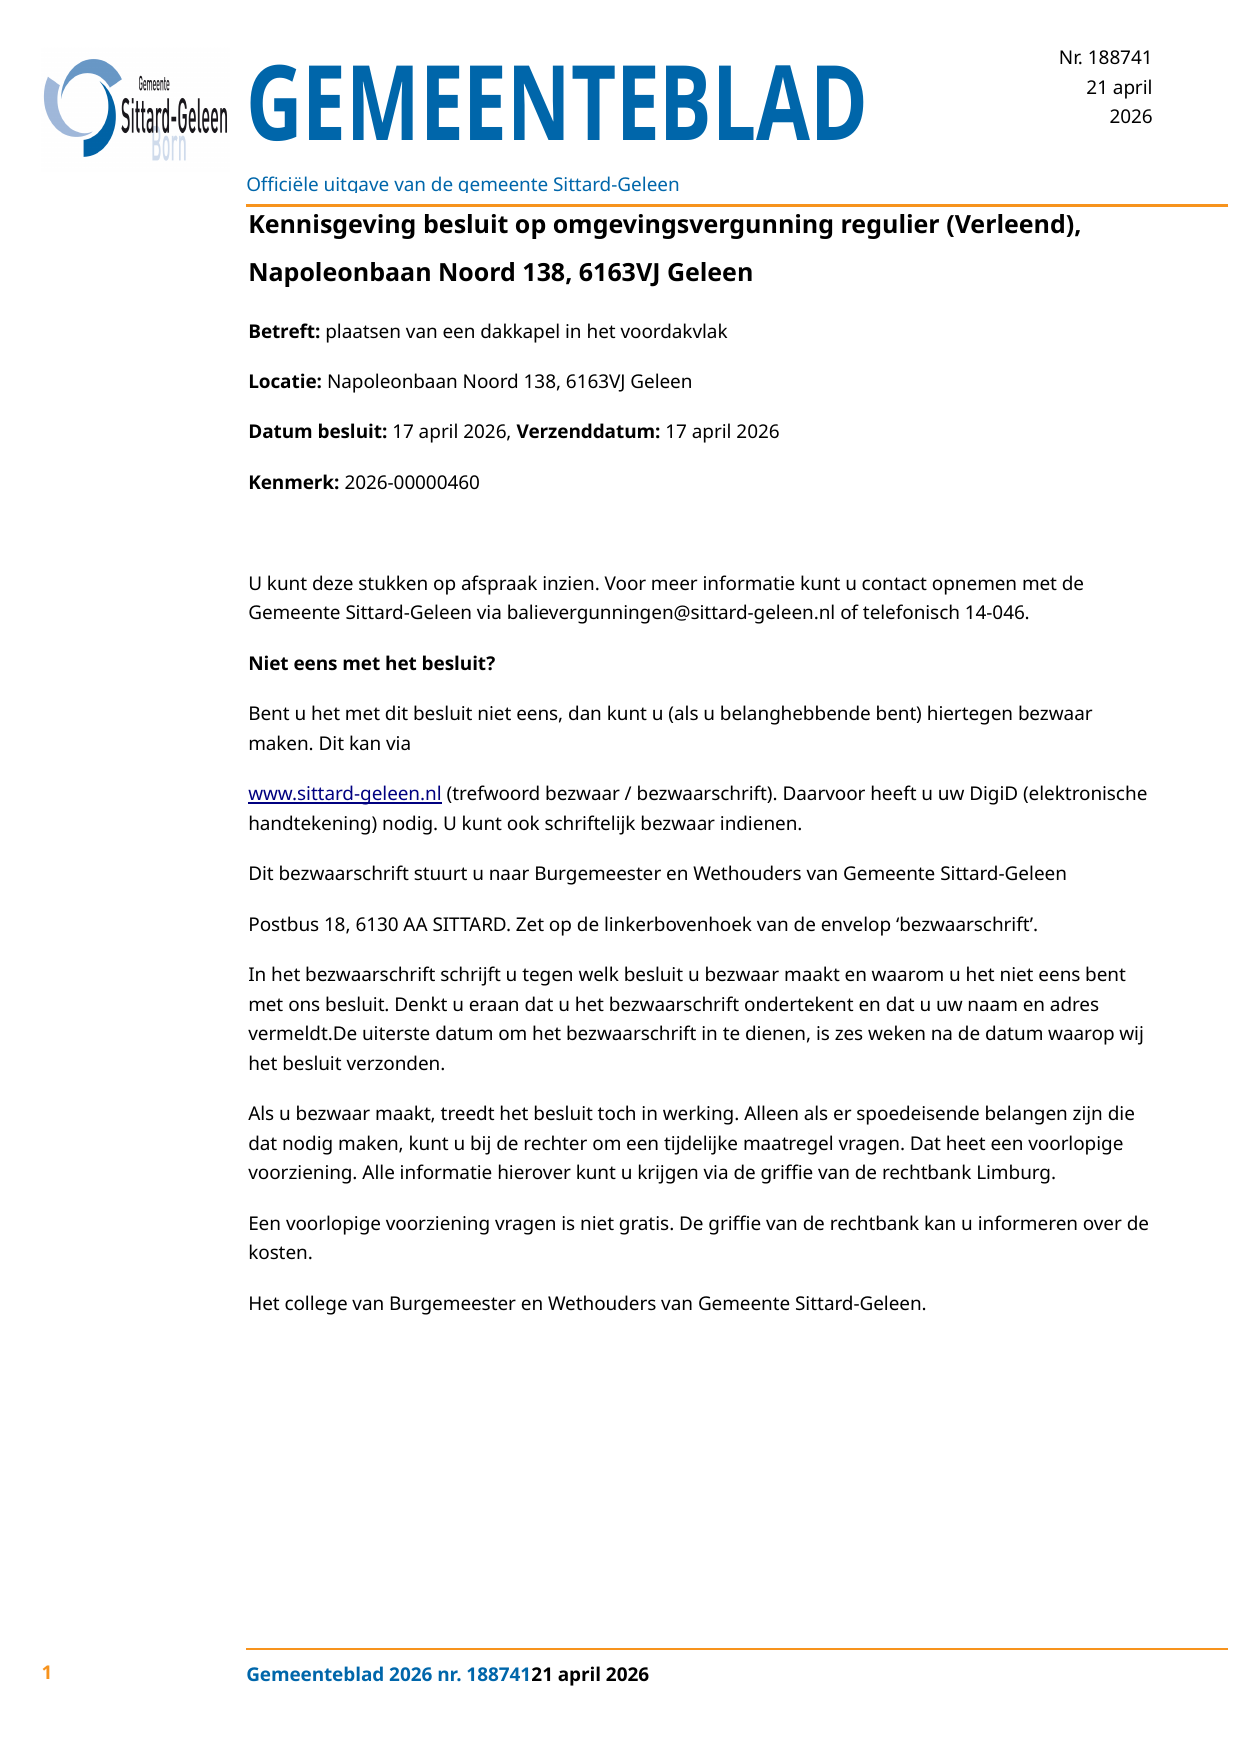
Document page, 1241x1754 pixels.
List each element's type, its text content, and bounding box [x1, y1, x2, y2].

text Kennisgeving besluit op omgevingsvergunning regulier (Verleend), Napoleonbaan Noord 138, 6163VJ Geleen [248, 207, 1152, 288]
text Een voorlopige voorziening vragen is niet gratis. De griffie van de rechtbank kan u informeren over de kosten. [248, 1210, 1152, 1265]
text In het bezwaarschrift schrijft u tegen welk besluit u bezwaar maakt en waarom u het niet eens bent met ons besluit. Denkt u eraan dat u het bezwaarschrift ondertekent en dat u uw naam en adres vermeldt.De uiterste datum om het bezwaarschrift in te dienen, is zes weken na de datum waarop wij het besluit verzonden. [248, 961, 1152, 1076]
text Bent u het met dit besluit niet eens, dan kunt u (als u belanghebbende bent) hiertegen bezwaar maken. Dit kan via [248, 700, 1152, 756]
text U kunt deze stukken op afspraak inzien. Voor meer informatie kunt u contact opnemen met de Gemeente Sittard-Geleen via balievergunningen@sittard-geleen.nl of telefonisch 14-046. [248, 570, 1152, 625]
text Kenmerk: 2026-00000460 [248, 469, 1152, 495]
picture [41, 47, 231, 172]
text www.sittard-geleen.nl (trefwoord bezwaar / bezwaarschrift). Daarvoor heeft u uw DigiD (elektronische handtekening) nodig. U kunt ook schriftelijk bezwaar indienen. [248, 780, 1152, 836]
text Locatie: Napoleonbaan Noord 138, 6163VJ Geleen [248, 368, 1152, 394]
text Niet eens met het besluit? [248, 650, 1152, 676]
text Datum besluit: 17 april 2026, Verzenddatum: 17 april 2026 [248, 419, 1152, 444]
text Betreft: plaatsen van een dakkapel in het voordakvlak [248, 318, 1152, 344]
text Als u bezwaar maakt, treedt het besluit toch in werking. Alleen als er spoedeisende belangen zijn die dat nodig maken, kunt u bij de rechter om een tijdelijke maatregel vragen. Dat heet een voorlopige voorziening. Alle informatie hierover kunt u krijgen via de griffie van de rechtbank Limburg. [248, 1100, 1152, 1185]
text Het college van Burgemeester en Wethouders van Gemeente Sittard-Geleen. [248, 1290, 1152, 1316]
text Postbus 18, 6130 AA SITTARD. Zet op de linkerbovenhoek van de envelop ‘bezwaarschrift’. [248, 911, 1152, 937]
text Dit bezwaarschrift stuurt u naar Burgemeester en Wethouders van Gemeente Sittard-Geleen [248, 860, 1152, 886]
